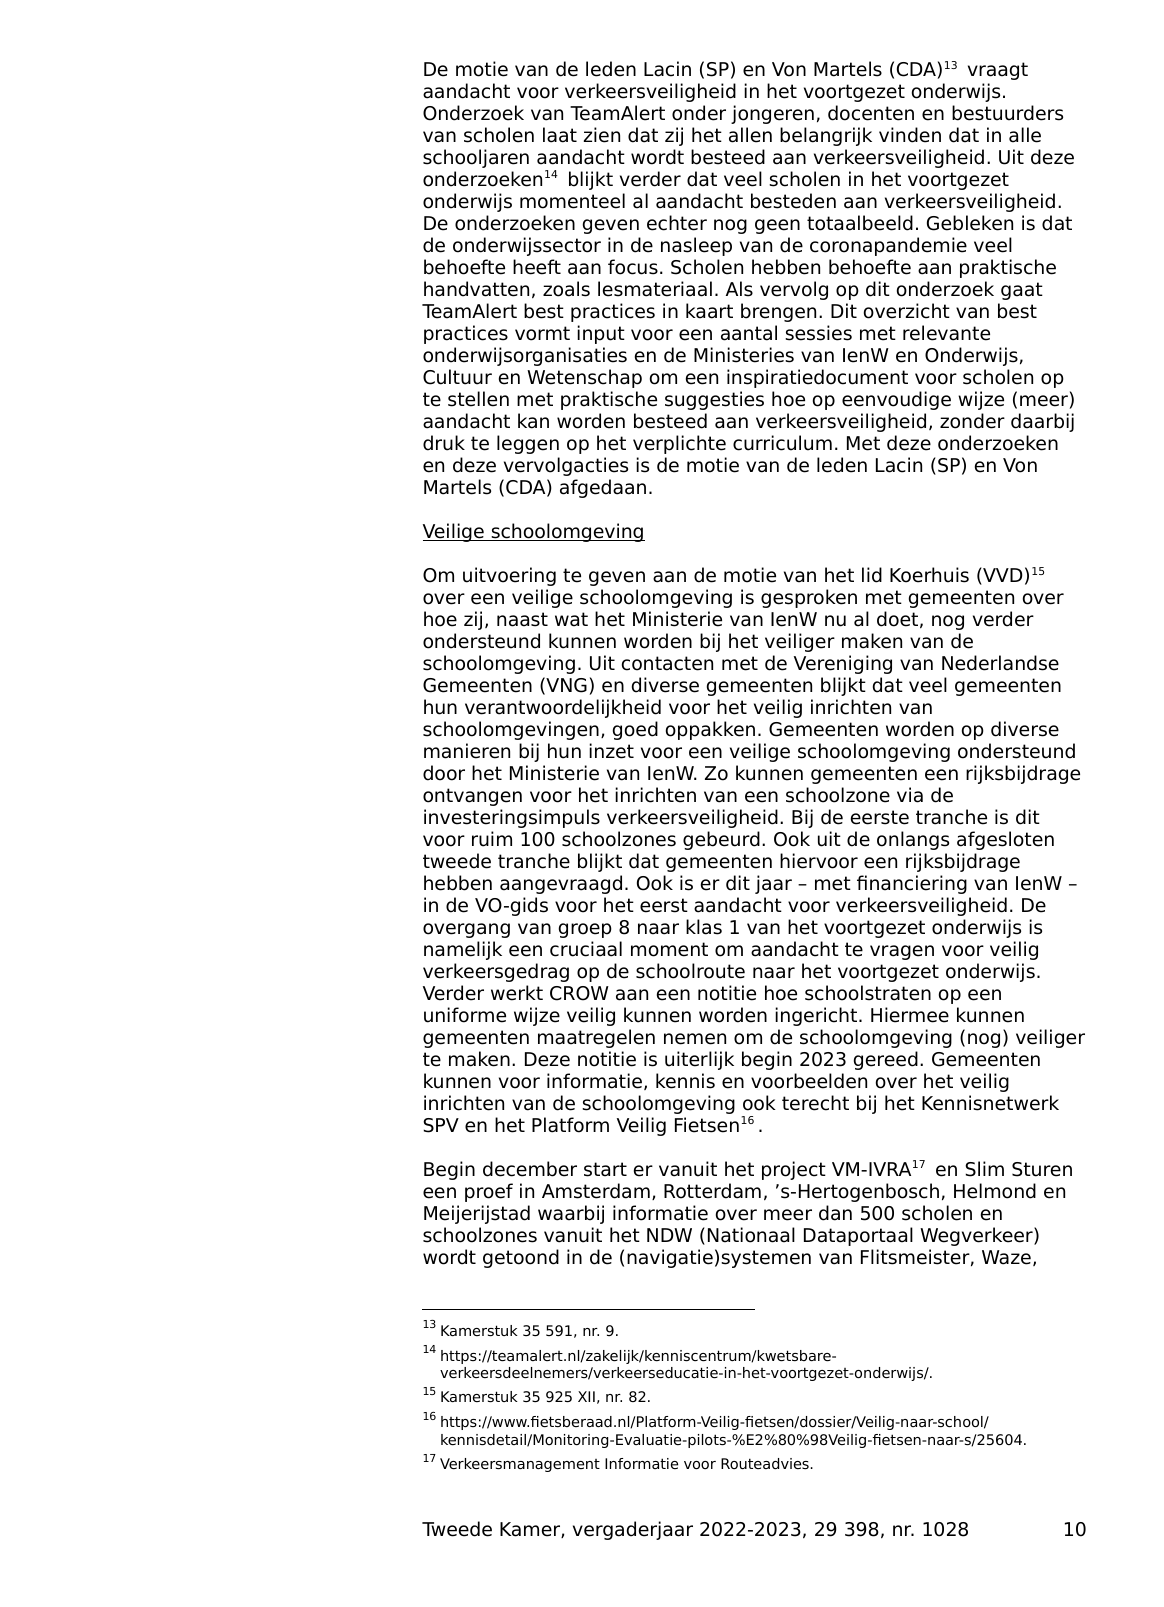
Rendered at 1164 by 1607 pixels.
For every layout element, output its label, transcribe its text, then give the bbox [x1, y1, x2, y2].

subtitle Veilige schoolomgeving [422, 521, 1087, 543]
text Kamerstuk 35 591, nr. 9. [422, 1318, 1087, 1341]
text https://teamalert.nl/zakelijk/kenniscentrum/kwetsbare- verkeersdeelnemers/verkeerseducatie-in-het-voortgezet-onderwijs/. [422, 1343, 1087, 1382]
text Verkeersmanagement Informatie voor Routeadvies. [422, 1452, 1087, 1474]
text https://www.fietsberaad.nl/Platform-Veilig-fietsen/dossier/Veilig-naar-school/kennisdetail/Monitoring-Evaluatie-pilots-%E2%80%98Veilig-fietsen-naar-s/25604. [422, 1410, 1087, 1449]
text Verder werkt CROW aan een notitie hoe schoolstraten op een uniforme wijze veilig kunnen worden ingericht. Hiermee kunnen gemeenten maatregelen nemen om de schoolomgeving (nog) veiliger te maken. Deze notitie is uiterlijk begin 2023 gereed. Gemeenten kunnen voor informatie, kennis en voorbeelden over het veilig inrichten van de schoolomgeving ook terecht bij het Kennisnetwerk SPV en het Platform Veilig Fietsen. [422, 983, 1087, 1136]
text Begin december start er vanuit het project VM-IVRA en Slim Sturen een proef in Amsterdam, Rotterdam, ’s-Hertogenbosch, Helmond en Meijerijstad waarbij informatie over meer dan 500 scholen en schoolzones vanuit het NDW (Nationaal Dataportaal Wegverkeer) wordt getoond in de (navigatie)systemen van Flitsmeister, Waze, [422, 1159, 1087, 1268]
text De motie van de leden Lacin (SP) en Von Martels (CDA) vraagt aandacht voor verkeersveiligheid in het voortgezet onderwijs. Onderzoek van TeamAlert onder jongeren, docenten en bestuurders van scholen laat zien dat zij het allen belangrijk vinden dat in alle schooljaren aandacht wordt besteed aan verkeersveiligheid. Uit deze onderzoeken blijkt verder dat veel scholen in het voortgezet onderwijs momenteel al aandacht besteden aan verkeersveiligheid. De onderzoeken geven echter nog geen totaalbeeld. Gebleken is dat de onderwijssector in de nasleep van de coronapandemie veel behoefte heeft aan focus. Scholen hebben behoefte aan praktische handvatten, zoals lesmateriaal. Als vervolg op dit onderzoek gaat TeamAlert best practices in kaart brengen. Dit overzicht van best practices vormt input voor een aantal sessies met relevante onderwijsorganisaties en de Ministeries van IenW en Onderwijs, Cultuur en Wetenschap om een inspiratiedocument voor scholen op te stellen met praktische suggesties hoe op eenvoudige wijze (meer) aandacht kan worden besteed aan verkeersveiligheid, zonder daarbij druk te leggen op het verplichte curriculum. Met deze onderzoeken en deze vervolgacties is de motie van de leden Lacin (SP) en Von Martels (CDA) afgedaan. [422, 59, 1087, 499]
text Kamerstuk 35 925 XII, nr. 82. [422, 1385, 1087, 1407]
text Om uitvoering te geven aan de motie van het lid Koerhuis (VVD) over een veilige schoolomgeving is gesproken met gemeenten over hoe zij, naast wat het Ministerie van IenW nu al doet, nog verder ondersteund kunnen worden bij het veiliger maken van de schoolomgeving. Uit contacten met de Vereniging van Nederlandse Gemeenten (VNG) en diverse gemeenten blijkt dat veel gemeenten hun verantwoordelijkheid voor het veilig inrichten van schoolomgevingen, goed oppakken. Gemeenten worden op diverse manieren bij hun inzet voor een veilige schoolomgeving ondersteund door het Ministerie van IenW. Zo kunnen gemeenten een rijksbijdrage ontvangen voor het inrichten van een schoolzone via de investeringsimpuls verkeersveiligheid. Bij de eerste tranche is dit voor ruim 100 schoolzones gebeurd. Ook uit de onlangs afgesloten tweede tranche blijkt dat gemeenten hiervoor een rijksbijdrage hebben aangevraagd. Ook is er dit jaar – met financiering van IenW – in de VO-gids voor het eerst aandacht voor verkeersveiligheid. De overgang van groep 8 naar klas 1 van het voortgezet onderwijs is namelijk een cruciaal moment om aandacht te vragen voor veilig verkeersgedrag op de schoolroute naar het voortgezet onderwijs. [422, 565, 1087, 983]
